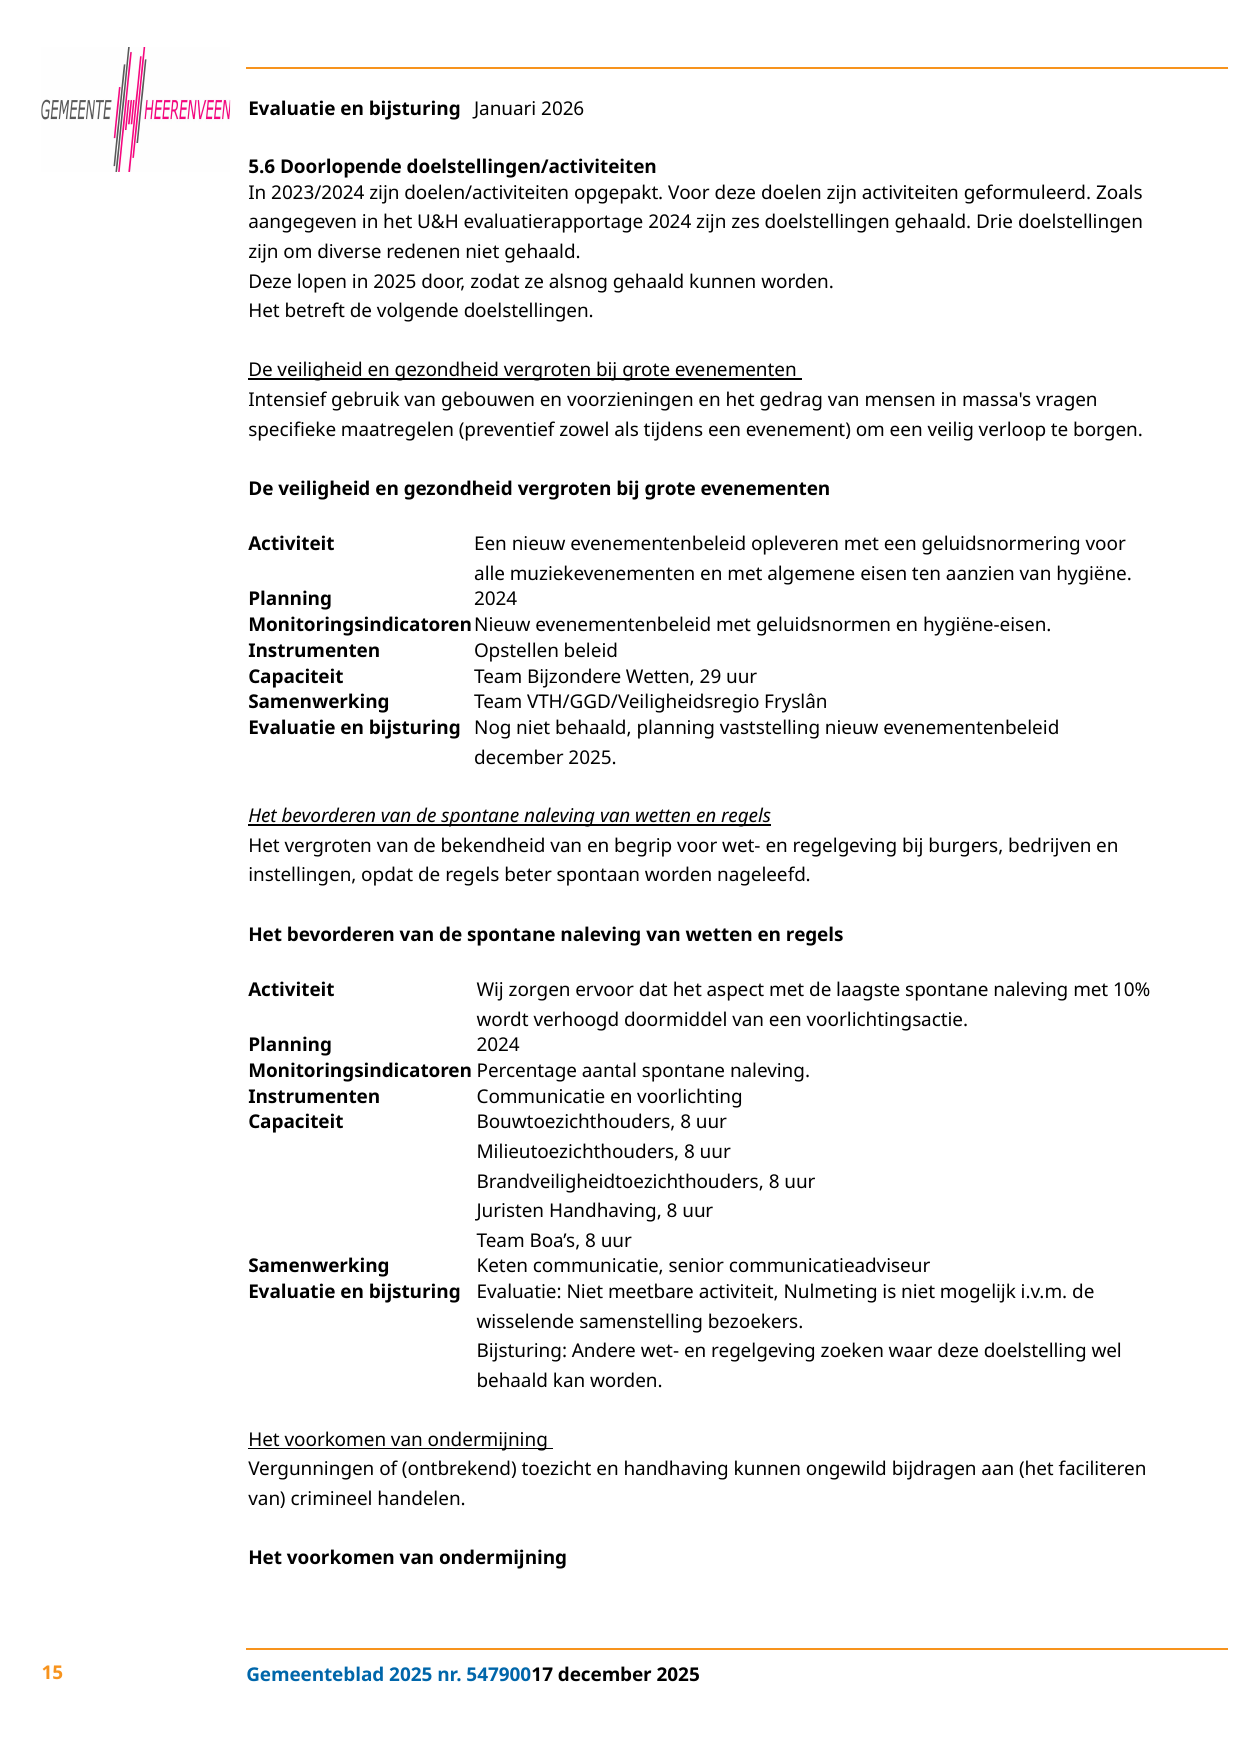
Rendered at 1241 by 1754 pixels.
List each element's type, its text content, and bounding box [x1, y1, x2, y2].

text In 2023/2024 zijn doelen/activiteiten opgepakt. Voor deze doelen zijn activiteiten geformuleerd. Zoals aangegeven in het U&H evaluatierapportage 2024 zijn zes doelstellingen gehaald. Drie doelstellingen zijn om diverse redenen niet gehaald. [248, 179, 1152, 264]
table_cell Bouwtoezichthouders, 8 uur Milieutoezichthouders, 8 uur Brandveiligheidtoezichthouders, 8 uur Juristen Handhaving, 8 uur Team Boa’s, 8 uur [476, 1109, 1152, 1253]
table_cell Opstellen beleid [474, 637, 1152, 663]
table_cell 2024 [476, 1031, 1152, 1057]
table_cell Evaluatie en bijsturing [248, 1279, 476, 1393]
text Het vergroten van de bekendheid van en begrip voor wet- en regelgeving bij burgers, bedrijven en instellingen, opdat de regels beter spontaan worden nageleefd. [248, 832, 1152, 887]
table_cell Samenwerking [248, 689, 474, 714]
table_cell Wij zorgen ervoor dat het aspect met de laagste spontane naleving met 10% wordt verhoogd doormiddel van een voorlichtingsactie. [476, 976, 1152, 1031]
picture [41, 47, 231, 172]
table_cell 2024 [474, 586, 1152, 611]
table_cell Monitoringsindicatoren [248, 611, 474, 637]
text Het voorkomen van ondermijning [248, 1426, 1152, 1451]
table_cell Capaciteit [248, 1109, 476, 1253]
table_cell Monitoringsindicatoren [248, 1057, 476, 1083]
table_cell Capaciteit [248, 663, 474, 688]
table_cell Instrumenten [248, 637, 474, 663]
table_cell Team Bijzondere Wetten, 29 uur [474, 663, 1152, 688]
text Vergunningen of (ontbrekend) toezicht en handhaving kunnen ongewild bijdragen aan (het faciliteren van) crimineel handelen. [248, 1455, 1152, 1511]
table_cell Planning [248, 1031, 476, 1057]
text Het betreft de volgende doelstellingen. [248, 297, 1152, 323]
text 5.6 Doorlopende doelstellingen/activiteiten [248, 153, 1152, 179]
table_cell Samenwerking [248, 1253, 476, 1278]
table_cell Nieuw evenementenbeleid met geluidsnormen en hygiëne-eisen. [474, 611, 1152, 637]
text Deze lopen in 2025 door, zodat ze alsnog gehaald kunnen worden. [248, 268, 1152, 293]
text Het bevorderen van de spontane naleving van wetten en regels [248, 802, 1152, 828]
table_cell Instrumenten [248, 1083, 476, 1109]
table_header Het bevorderen van de spontane naleving van wetten en regels [248, 921, 1152, 976]
table_cell Percentage aantal spontane naleving. [476, 1057, 1152, 1083]
table_header De veiligheid en gezondheid vergroten bij grote evenementen [248, 475, 1152, 530]
table_cell Activiteit [248, 530, 474, 586]
table_cell Nog niet behaald, planning vaststelling nieuw evenementenbeleid december 2025. [474, 714, 1152, 769]
table_cell Een nieuw evenementenbeleid opleveren met een geluidsnormering voor alle muziekevenementen en met algemene eisen ten aanzien van hygiëne. [474, 530, 1152, 586]
table_cell Communicatie en voorlichting [476, 1083, 1152, 1109]
table_cell Activiteit [248, 976, 476, 1031]
text De veiligheid en gezondheid vergroten bij grote evenementen [248, 357, 1152, 382]
text Intensief gebruik van gebouwen en voorzieningen en het gedrag van mensen in massa's vragen specifieke maatregelen (preventief zowel als tijdens een evenement) om een veilig verloop te borgen. [248, 386, 1152, 441]
table_cell Evaluatie en bijsturing [248, 714, 474, 769]
table_cell Team VTH/GGD/Veiligheidsregio Fryslân [474, 689, 1152, 714]
table_cell Keten communicatie, senior communicatieadviseur [476, 1253, 1152, 1278]
table_cell Planning [248, 586, 474, 611]
table_header Het voorkomen van ondermijning [248, 1544, 1152, 1599]
table_cell Evaluatie en bijsturing [248, 95, 474, 121]
table_cell Januari 2026 [474, 95, 1152, 121]
table_cell Evaluatie: Niet meetbare activiteit, Nulmeting is niet mogelijk i.v.m. de wisselende samenstelling bezoekers. Bijsturing: Andere wet- en regelgeving zoeken waar deze doelstelling wel behaald kan worden. [476, 1279, 1152, 1393]
